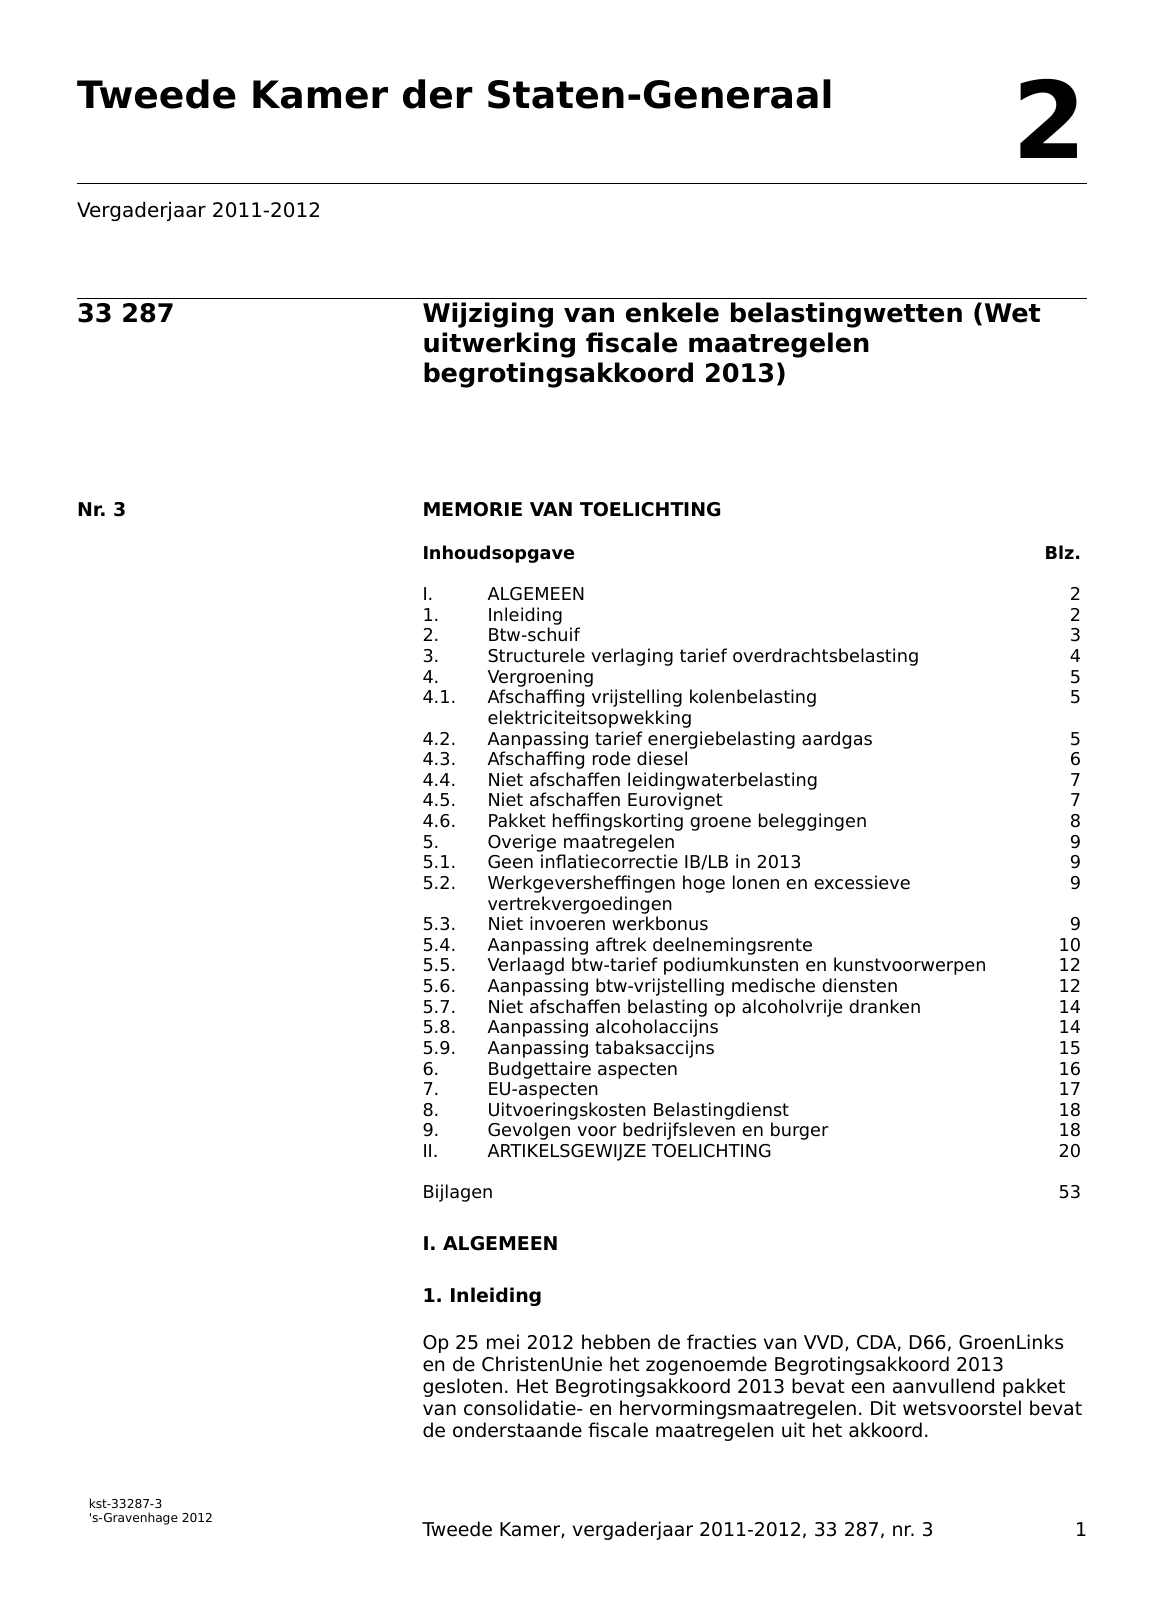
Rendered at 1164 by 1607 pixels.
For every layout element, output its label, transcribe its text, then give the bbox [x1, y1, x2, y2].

table_cell 9 [1013, 832, 1087, 852]
table_cell 20 [1013, 1141, 1087, 1162]
table_cell Vergroening [481, 667, 1013, 687]
table_cell 2 [1013, 584, 1087, 605]
table_cell Verlaagd btw-tarief podiumkunsten en kunstvoorwerpen [481, 955, 1013, 976]
table_cell 4.6. [422, 811, 481, 832]
subtitle 33 287 Wijziging van enkele belastingwetten (Wet uitwerking fiscale maatregelen begrotingsakkoord 2013) [77, 299, 1087, 388]
table_cell 5.4. [422, 935, 481, 955]
table_cell 18 [1013, 1120, 1087, 1141]
table_cell Budgettaire aspecten [481, 1059, 1013, 1079]
table_cell 5.7. [422, 997, 481, 1017]
subtitle Nr. 3 MEMORIE VAN TOELICHTING [77, 499, 1087, 521]
table_cell 12 [1013, 976, 1087, 997]
table_cell Bijlagen [422, 1182, 1013, 1203]
table_cell I. [422, 584, 481, 605]
table_cell 8. [422, 1100, 481, 1120]
table_cell 4. [422, 667, 481, 687]
table_cell 3 [1013, 625, 1087, 646]
table_header Blz. [1013, 543, 1087, 563]
table_cell 5. [422, 832, 481, 852]
table_cell 14 [1013, 997, 1087, 1017]
table_cell 5.2. [422, 873, 481, 914]
table_cell II. [422, 1141, 481, 1162]
table_cell [422, 1162, 481, 1182]
table_cell 5.3. [422, 914, 481, 935]
table_cell 9 [1013, 914, 1087, 935]
table_cell Werkgeversheffingen hoge lonen en excessieve vertrekvergoedingen [481, 873, 1013, 914]
table_cell 4.3. [422, 749, 481, 770]
table_header Inhoudsopgave [422, 543, 1013, 563]
table_cell EU-aspecten [481, 1079, 1013, 1100]
table_cell Uitvoeringskosten Belastingdienst [481, 1100, 1013, 1120]
table_cell Aanpassing tarief energiebelasting aardgas [481, 729, 1013, 749]
table_cell 4.5. [422, 790, 481, 811]
table_cell Btw-schuif [481, 625, 1013, 646]
table_cell 16 [1013, 1059, 1087, 1079]
table_cell 8 [1013, 811, 1087, 832]
table_cell Gevolgen voor bedrijfsleven en burger [481, 1120, 1013, 1141]
table_cell [422, 564, 481, 584]
table_cell Aanpassing tabaksaccijns [481, 1038, 1013, 1058]
table_cell Afschaffing vrijstelling kolenbelasting elektriciteitsopwekking [481, 687, 1013, 728]
table_cell Niet invoeren werkbonus [481, 914, 1013, 935]
table_cell Geen inflatiecorrectie IB/LB in 2013 [481, 852, 1013, 873]
table_cell 12 [1013, 955, 1087, 976]
table_cell Niet afschaffen belasting op alcoholvrije dranken [481, 997, 1013, 1017]
table_cell Structurele verlaging tarief overdrachtsbelasting [481, 646, 1013, 667]
table_cell Niet afschaffen leidingwaterbelasting [481, 770, 1013, 790]
table_header Tweede Kamer der Staten-Generaal [77, 59, 886, 183]
table_cell Afschaffing rode diesel [481, 749, 1013, 770]
table_cell 5 [1013, 667, 1087, 687]
table_cell Aanpassing aftrek deelnemingsrente [481, 935, 1013, 955]
table_cell 7. [422, 1079, 481, 1100]
subtitle 1. Inleiding [422, 1285, 1087, 1307]
table_cell Niet afschaffen Eurovignet [481, 790, 1013, 811]
table_cell 3. [422, 646, 481, 667]
table_cell 7 [1013, 770, 1087, 790]
table_cell ARTIKELSGEWIJZE TOELICHTING [481, 1141, 1013, 1162]
table_cell 5 [1013, 687, 1087, 728]
table_cell Aanpassing alcoholaccijns [481, 1017, 1013, 1038]
table_cell 2. [422, 625, 481, 646]
table_cell 9 [1013, 852, 1087, 873]
table_cell Aanpassing btw-vrijstelling medische diensten [481, 976, 1013, 997]
table_cell 5.1. [422, 852, 481, 873]
table_cell 9. [422, 1120, 481, 1141]
table_cell Pakket heffingskorting groene beleggingen [481, 811, 1013, 832]
table_cell 9 [1013, 873, 1087, 914]
table_cell 14 [1013, 1017, 1087, 1038]
table_cell 4.4. [422, 770, 481, 790]
table_cell 6. [422, 1059, 481, 1079]
table_cell 15 [1013, 1038, 1087, 1058]
table_cell 1. [422, 605, 481, 625]
table_header 2 [886, 59, 1087, 183]
table_cell 53 [1013, 1182, 1087, 1203]
text kst-33287-3 [88, 1497, 323, 1511]
table_cell Overige maatregelen [481, 832, 1013, 852]
table_cell 7 [1013, 790, 1087, 811]
table_cell 4.1. [422, 687, 481, 728]
table_cell [481, 1162, 1013, 1182]
table_cell [1013, 1162, 1087, 1182]
table_cell Inleiding [481, 605, 1013, 625]
table_cell 2 [1013, 605, 1087, 625]
table_cell 4 [1013, 646, 1087, 667]
subtitle I. ALGEMEEN [422, 1233, 1087, 1255]
text Op 25 mei 2012 hebben de fracties van VVD, CDA, D66, GroenLinks en de ChristenUnie het zogenoemde Begrotingsakkoord 2013 gesloten. Het Begrotingsakkoord 2013 bevat een aanvullend pakket van consolidatie- en hervormingsmaatregelen. Dit wetsvoorstel bevat de onderstaande fiscale maatregelen uit het akkoord. [422, 1332, 1087, 1442]
table_cell [481, 564, 1013, 584]
table_cell [1013, 564, 1087, 584]
table_cell 17 [1013, 1079, 1087, 1100]
table_cell 5 [1013, 729, 1087, 749]
table_cell 10 [1013, 935, 1087, 955]
table_cell Vergaderjaar 2011-2012 [77, 184, 1087, 298]
table_cell 5.5. [422, 955, 481, 976]
table_cell 18 [1013, 1100, 1087, 1120]
table_cell 4.2. [422, 729, 481, 749]
table_cell 6 [1013, 749, 1087, 770]
table_cell 5.6. [422, 976, 481, 997]
text 's-Gravenhage 2012 [88, 1511, 323, 1525]
table_cell 5.8. [422, 1017, 481, 1038]
table_cell 5.9. [422, 1038, 481, 1058]
table_cell ALGEMEEN [481, 584, 1013, 605]
